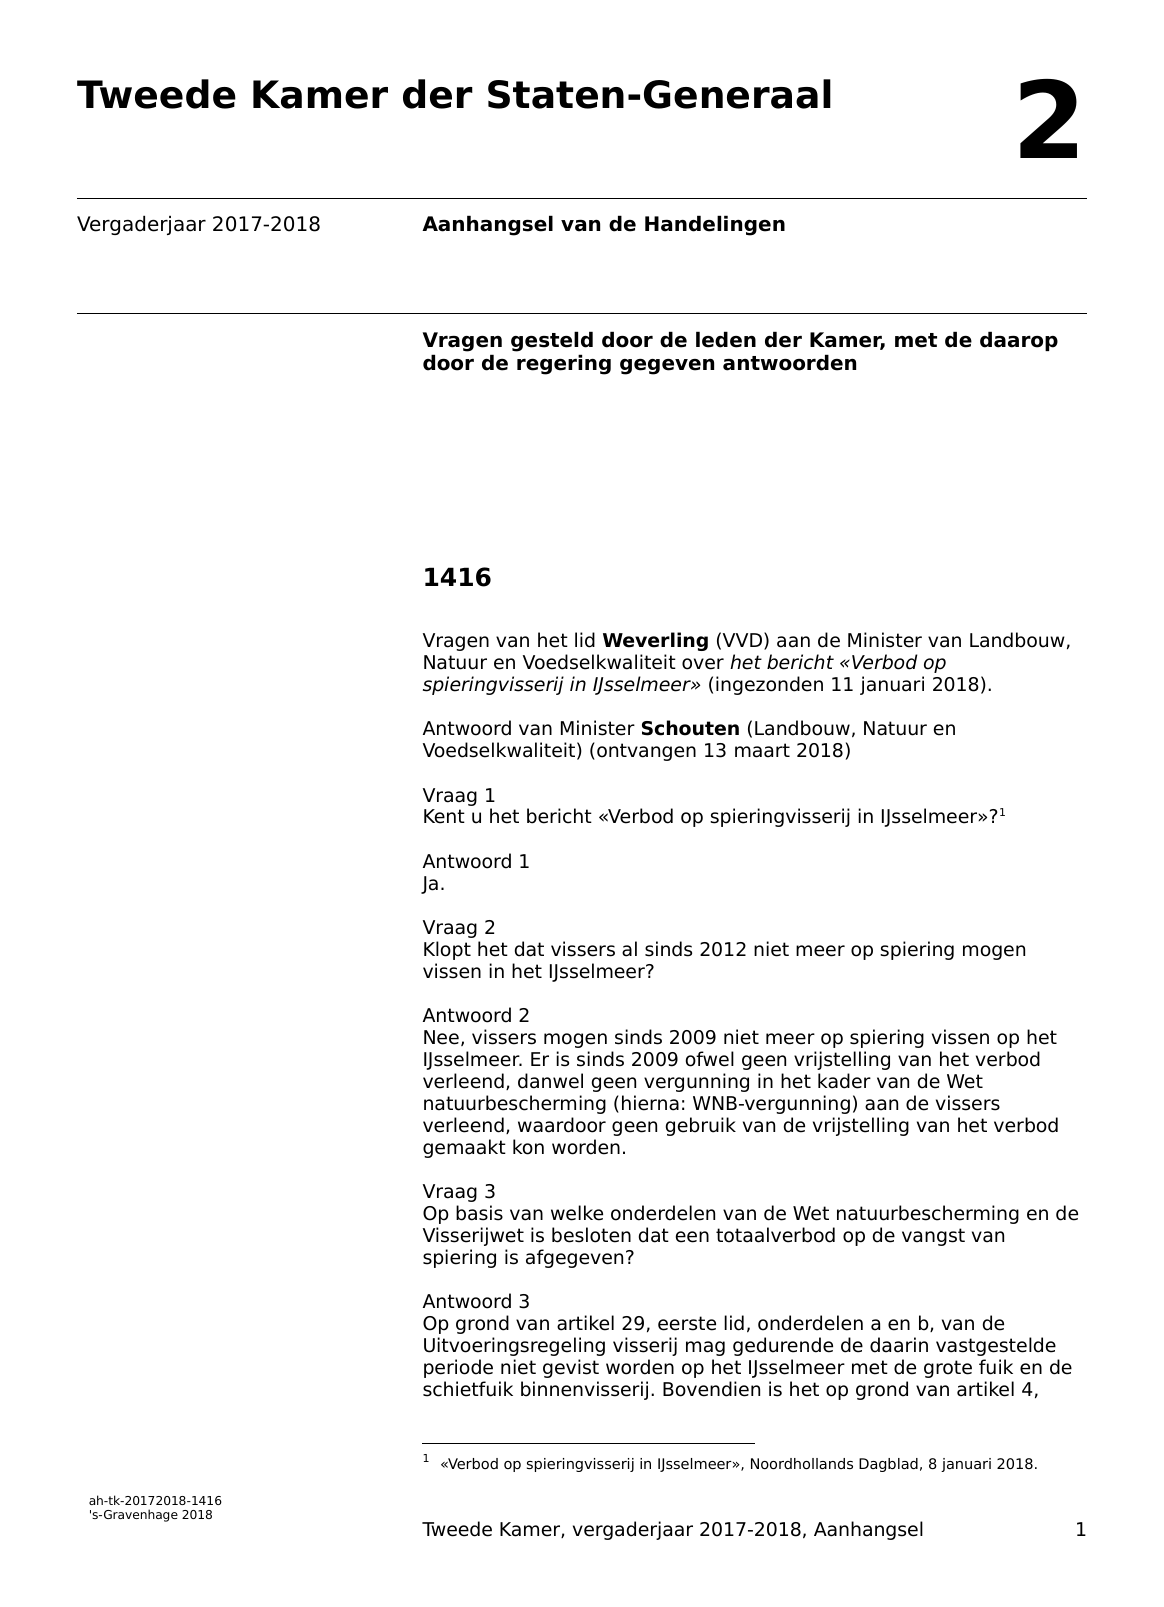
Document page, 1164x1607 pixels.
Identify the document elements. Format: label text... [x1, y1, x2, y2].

text «Verbod op spieringvisserij in IJsselmeer», Noordhollands Dagblad, 8 januari 2018. [422, 1452, 1087, 1474]
text Antwoord 3 [422, 1291, 1087, 1313]
text Klopt het dat vissers al sinds 2012 niet meer op spiering mogen vissen in het IJsselmeer? [422, 939, 1087, 983]
text 's-Gravenhage 2018 [88, 1508, 323, 1522]
text Op basis van welke onderdelen van de Wet natuurbescherming en de Visserijwet is besloten dat een totaalverbod op de vangst van spiering is afgegeven? [422, 1203, 1087, 1269]
text Op grond van artikel 29, eerste lid, onderdelen a en b, van de Uitvoeringsregeling visserij mag gedurende de daarin vastgestelde periode niet gevist worden op het IJsselmeer met de grote fuik en de schietfuik binnenvisserij. Bovendien is het op grond van artikel 4, [422, 1313, 1087, 1401]
table_header 2 [886, 59, 1087, 198]
table_header Tweede Kamer der Staten-Generaal [77, 59, 886, 198]
text Ja. [422, 873, 1087, 894]
text Antwoord 2 [422, 1005, 1087, 1027]
text 1416 [422, 563, 1087, 592]
table_cell [77, 314, 422, 375]
table_cell Vragen gesteld door de leden der Kamer, met de daarop door de regering gegeven antwoorden [422, 314, 1087, 375]
text ah-tk-20172018-1416 [88, 1494, 323, 1508]
table_cell Vergaderjaar 2017-2018 [77, 199, 422, 313]
text Vragen van het lid Weverling (VVD) aan de Minister van Landbouw, Natuur en Voedselkwaliteit over het bericht «Verbod op spieringvisserij in IJsselmeer» (ingezonden 11 januari 2018). [422, 630, 1087, 696]
text Vraag 3 [422, 1181, 1087, 1203]
text Kent u het bericht «Verbod op spieringvisserij in IJsselmeer»? [422, 806, 1087, 828]
text Vraag 1 [422, 784, 1087, 806]
text Nee, vissers mogen sinds 2009 niet meer op spiering vissen op het IJsselmeer. Er is sinds 2009 ofwel geen vrijstelling van het verbod verleend, danwel geen vergunning in het kader van de Wet natuurbescherming (hierna: WNB-vergunning) aan de vissers verleend, waardoor geen gebruik van de vrijstelling van het verbod gemaakt kon worden. [422, 1027, 1087, 1159]
text Antwoord van Minister Schouten (Landbouw, Natuur en Voedselkwaliteit) (ontvangen 13 maart 2018) [422, 718, 1087, 762]
text Vraag 2 [422, 917, 1087, 939]
table_cell Aanhangsel van de Handelingen [422, 199, 1087, 313]
text Antwoord 1 [422, 851, 1087, 873]
